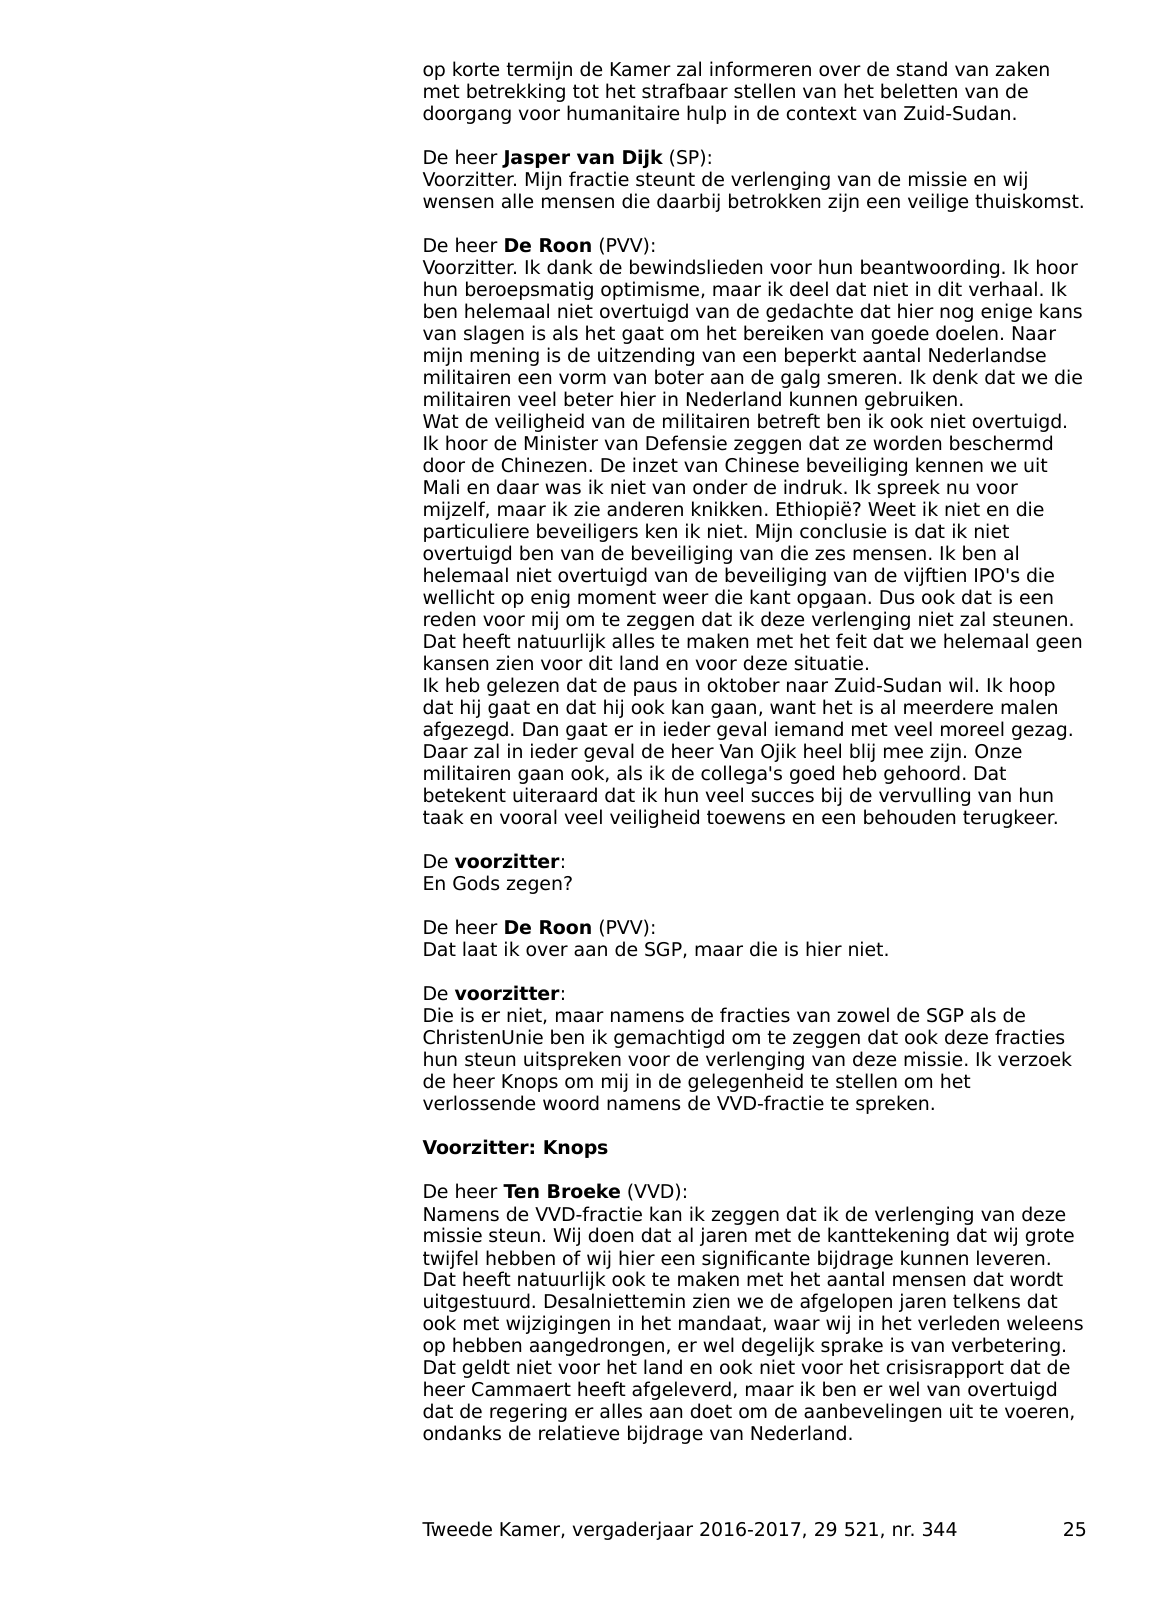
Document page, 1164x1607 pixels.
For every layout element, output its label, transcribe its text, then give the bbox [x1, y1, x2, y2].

subtitle Voorzitter: Knops [422, 1137, 1087, 1159]
text op korte termijn de Kamer zal informeren over de stand van zaken met betrekking tot het strafbaar stellen van het beletten van de doorgang voor humanitaire hulp in de context van Zuid-Sudan. [422, 59, 1087, 125]
text Voorzitter. Ik dank de bewindslieden voor hun beantwoording. Ik hoor hun beroepsmatig optimisme, maar ik deel dat niet in dit verhaal. Ik ben helemaal niet overtuigd van de gedachte dat hier nog enige kans van slagen is als het gaat om het bereiken van goede doelen. Naar mijn mening is de uitzending van een beperkt aantal Nederlandse militairen een vorm van boter aan de galg smeren. Ik denk dat we die militairen veel beter hier in Nederland kunnen gebruiken. [422, 257, 1087, 411]
text De heer Ten Broeke (VVD): [422, 1181, 1087, 1203]
text De heer De Roon (PVV): [422, 235, 1087, 257]
text Namens de VVD-fractie kan ik zeggen dat ik de verlenging van deze missie steun. Wij doen dat al jaren met de kanttekening dat wij grote twijfel hebben of wij hier een significante bijdrage kunnen leveren. Dat heeft natuurlijk ook te maken met het aantal mensen dat wordt uitgestuurd. Desalniettemin zien we de afgelopen jaren telkens dat ook met wijzigingen in het mandaat, waar wij in het verleden weleens op hebben aangedrongen, er wel degelijk sprake is van verbetering. Dat geldt niet voor het land en ook niet voor het crisisrapport dat de heer Cammaert heeft afgeleverd, maar ik ben er wel van overtuigd dat de regering er alles aan doet om de aanbevelingen uit te voeren, ondanks de relatieve bijdrage van Nederland. [422, 1203, 1087, 1445]
text Wat de veiligheid van de militairen betreft ben ik ook niet overtuigd. Ik hoor de Minister van Defensie zeggen dat ze worden beschermd door de Chinezen. De inzet van Chinese beveiliging kennen we uit Mali en daar was ik niet van onder de indruk. Ik spreek nu voor mijzelf, maar ik zie anderen knikken. Ethiopië? Weet ik niet en die particuliere beveiligers ken ik niet. Mijn conclusie is dat ik niet overtuigd ben van de beveiliging van die zes mensen. Ik ben al helemaal niet overtuigd van de beveiliging van de vijftien IPO's die wellicht op enig moment weer die kant opgaan. Dus ook dat is een reden voor mij om te zeggen dat ik deze verlenging niet zal steunen. Dat heeft natuurlijk alles te maken met het feit dat we helemaal geen kansen zien voor dit land en voor deze situatie. [422, 411, 1087, 675]
text Dat laat ik over aan de SGP, maar die is hier niet. [422, 939, 1087, 961]
text Voorzitter. Mijn fractie steunt de verlenging van de missie en wij wensen alle mensen die daarbij betrokken zijn een veilige thuiskomst. [422, 169, 1087, 213]
text Die is er niet, maar namens de fracties van zowel de SGP als de ChristenUnie ben ik gemachtigd om te zeggen dat ook deze fracties hun steun uitspreken voor de verlenging van deze missie. Ik verzoek de heer Knops om mij in de gelegenheid te stellen om het verlossende woord namens de VVD-fractie te spreken. [422, 1005, 1087, 1115]
text De heer De Roon (PVV): [422, 917, 1087, 939]
text De voorzitter: [422, 851, 1087, 873]
text Ik heb gelezen dat de paus in oktober naar Zuid-Sudan wil. Ik hoop dat hij gaat en dat hij ook kan gaan, want het is al meerdere malen afgezegd. Dan gaat er in ieder geval iemand met veel moreel gezag. Daar zal in ieder geval de heer Van Ojik heel blij mee zijn. Onze militairen gaan ook, als ik de collega's goed heb gehoord. Dat betekent uiteraard dat ik hun veel succes bij de vervulling van hun taak en vooral veel veiligheid toewens en een behouden terugkeer. [422, 675, 1087, 829]
text De heer Jasper van Dijk (SP): [422, 147, 1087, 169]
text En Gods zegen? [422, 873, 1087, 895]
text De voorzitter: [422, 983, 1087, 1005]
